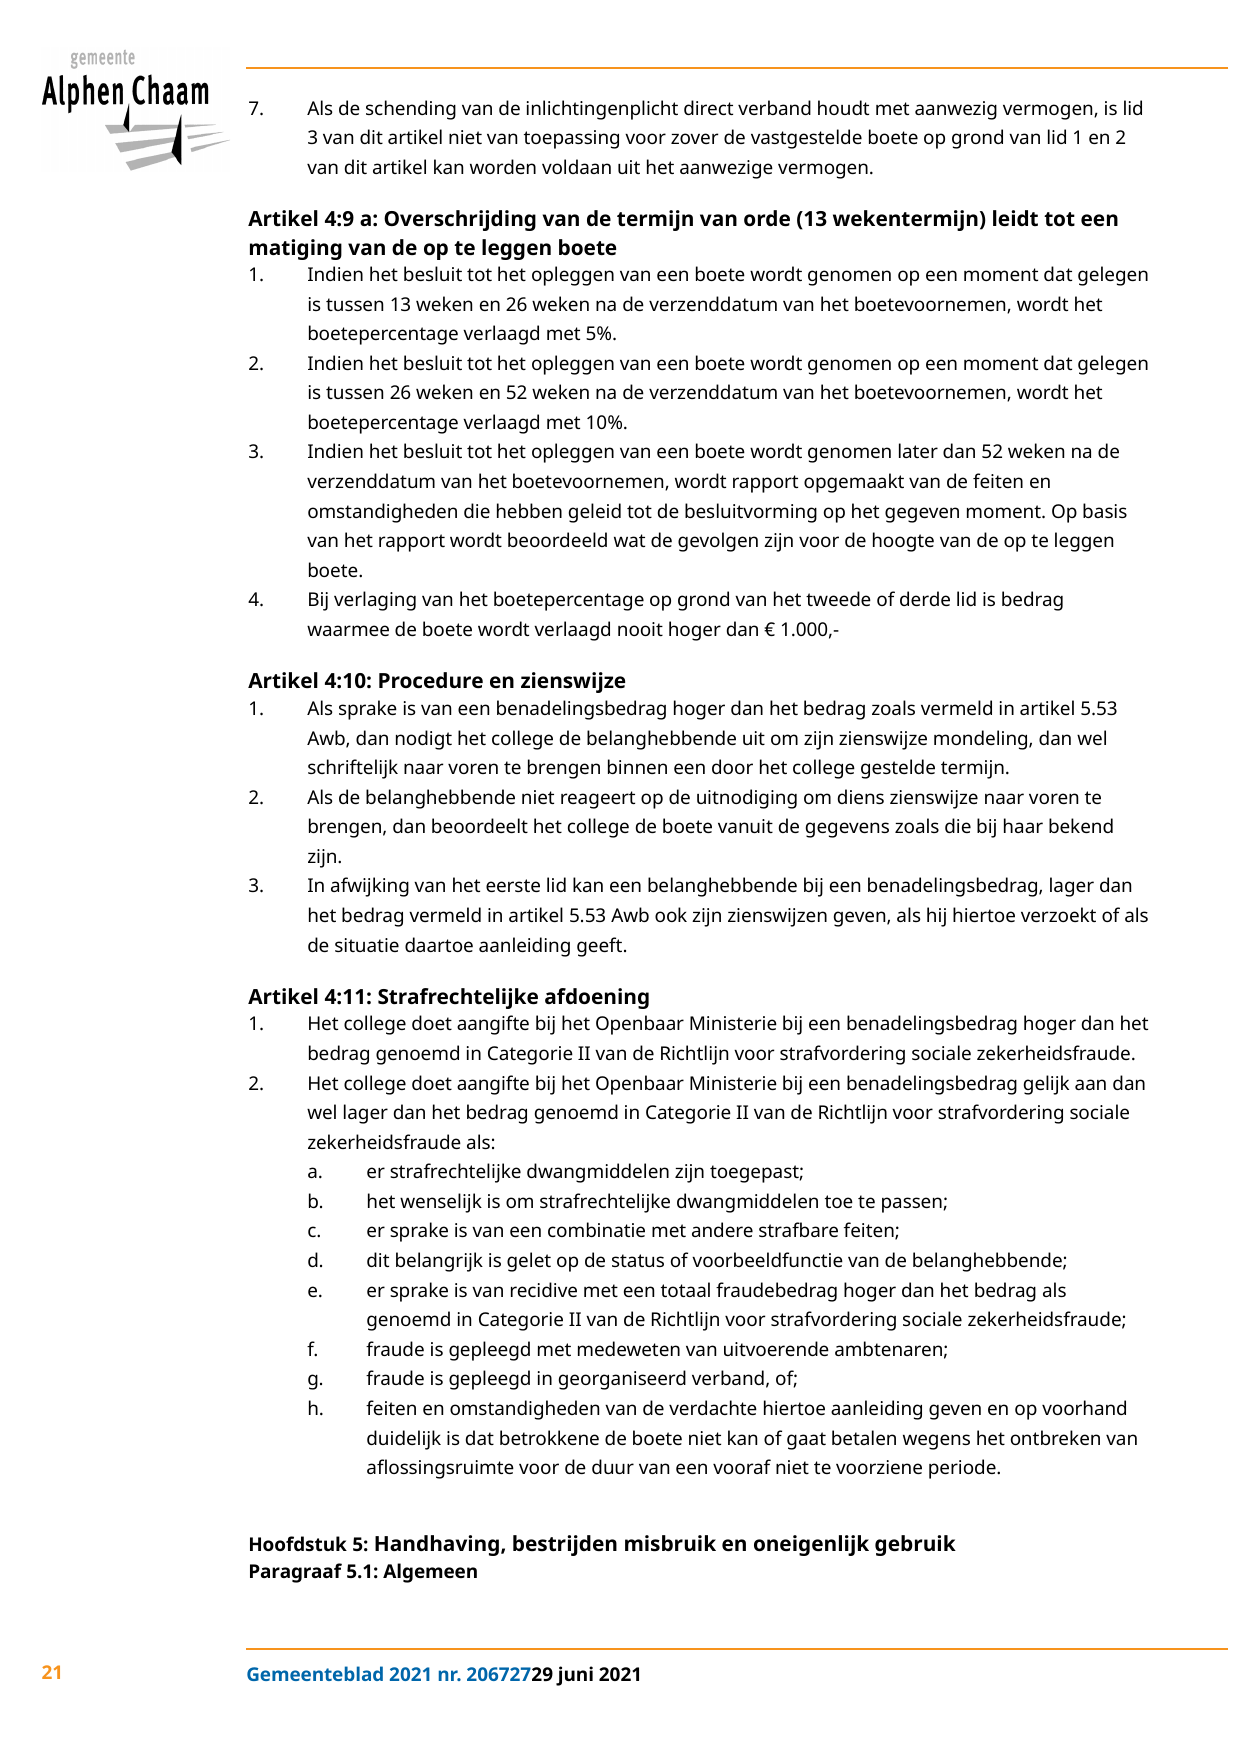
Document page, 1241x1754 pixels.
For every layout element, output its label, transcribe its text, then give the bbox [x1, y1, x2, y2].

list er sprake is van een combinatie met andere strafbare feiten; [307, 1218, 1152, 1243]
list Het college doet aangifte bij het Openbaar Ministerie bij een benadelingsbedrag hoger dan het bedrag genoemd in Categorie II van de Richtlijn voor strafvordering sociale zekerheidsfraude. [248, 1011, 1152, 1066]
list dit belangrijk is gelet op de status of voorbeeldfunctie van de belanghebbende; [307, 1247, 1152, 1273]
picture [41, 47, 231, 172]
list Het college doet aangifte bij het Openbaar Ministerie bij een benadelingsbedrag gelijk aan dan wel lager dan het bedrag genoemd in Categorie II van de Richtlijn voor strafvordering sociale zekerheidsfraude als: [248, 1070, 1152, 1155]
list fraude is gepleegd met medeweten van uitvoerende ambtenaren; [307, 1336, 1152, 1362]
list Indien het besluit tot het opleggen van een boete wordt genomen later dan 52 weken na de verzenddatum van het boetevoornemen, wordt rapport opgemaakt van de feiten en omstandigheden die hebben geleid tot de besluitvorming op het gegeven moment. Op basis van het rapport wordt beoordeeld wat de gevolgen zijn voor de hoogte van de op te leggen boete. [248, 439, 1152, 583]
list fraude is gepleegd in georganiseerd verband, of; [307, 1366, 1152, 1391]
list er strafrechtelijke dwangmiddelen zijn toegepast; [307, 1158, 1152, 1184]
text Artikel 4:10: Procedure en zienswijze [248, 667, 1152, 695]
list In afwijking van het eerste lid kan een belanghebbende bij een benadelingsbedrag, lager dan het bedrag vermeld in artikel 5.53 Awb ook zijn zienswijzen geven, als hij hiertoe verzoekt of als de situatie daartoe aanleiding geeft. [248, 873, 1152, 957]
text Paragraaf 5.1: Algemeen [248, 1558, 1152, 1584]
text Hoofdstuk 5: Handhaving, bestrijden misbruik en oneigenlijk gebruik [248, 1529, 1152, 1558]
list Bij verlaging van het boetepercentage op grond van het tweede of derde lid is bedrag waarmee de boete wordt verlaagd nooit hoger dan € 1.000,- [248, 587, 1152, 642]
list Indien het besluit tot het opleggen van een boete wordt genomen op een moment dat gelegen is tussen 26 weken en 52 weken na de verzenddatum van het boetevoornemen, wordt het boetepercentage verlaagd met 10%. [248, 350, 1152, 435]
list feiten en omstandigheden van de verdachte hiertoe aanleiding geven en op voorhand duidelijk is dat betrokkene de boete niet kan of gaat betalen wegens het ontbreken van aflossingsruimte voor de duur van een vooraf niet te voorziene periode. [307, 1395, 1152, 1480]
list Als de schending van de inlichtingenplicht direct verband houdt met aanwezig vermogen, is lid 3 van dit artikel niet van toepassing voor zover de vastgestelde boete op grond van lid 1 en 2 van dit artikel kan worden voldaan uit het aanwezige vermogen. [248, 95, 1152, 180]
list Als sprake is van een benadelingsbedrag hoger dan het bedrag zoals vermeld in artikel 5.53 Awb, dan nodigt het college de belanghebbende uit om zijn zienswijze mondeling, dan wel schriftelijk naar voren te brengen binnen een door het college gestelde termijn. [248, 695, 1152, 780]
list er sprake is van recidive met een totaal fraudebedrag hoger dan het bedrag als genoemd in Categorie II van de Richtlijn voor strafvordering sociale zekerheidsfraude; [307, 1277, 1152, 1332]
list het wenselijk is om strafrechtelijke dwangmiddelen toe te passen; [307, 1188, 1152, 1214]
text Artikel 4:11: Strafrechtelijke afdoening [248, 982, 1152, 1011]
list Indien het besluit tot het opleggen van een boete wordt genomen op een moment dat gelegen is tussen 13 weken en 26 weken na de verzenddatum van het boetevoornemen, wordt het boetepercentage verlaagd met 5%. [248, 261, 1152, 346]
text Artikel 4:9 a: Overschrijding van de termijn van orde (13 wekentermijn) leidt tot een matiging van de op te leggen boete [248, 204, 1152, 261]
list Als de belanghebbende niet reageert op de uitnodiging om diens zienswijze naar voren te brengen, dan beoordeelt het college de boete vanuit de gegevens zoals die bij haar bekend zijn. [248, 784, 1152, 869]
